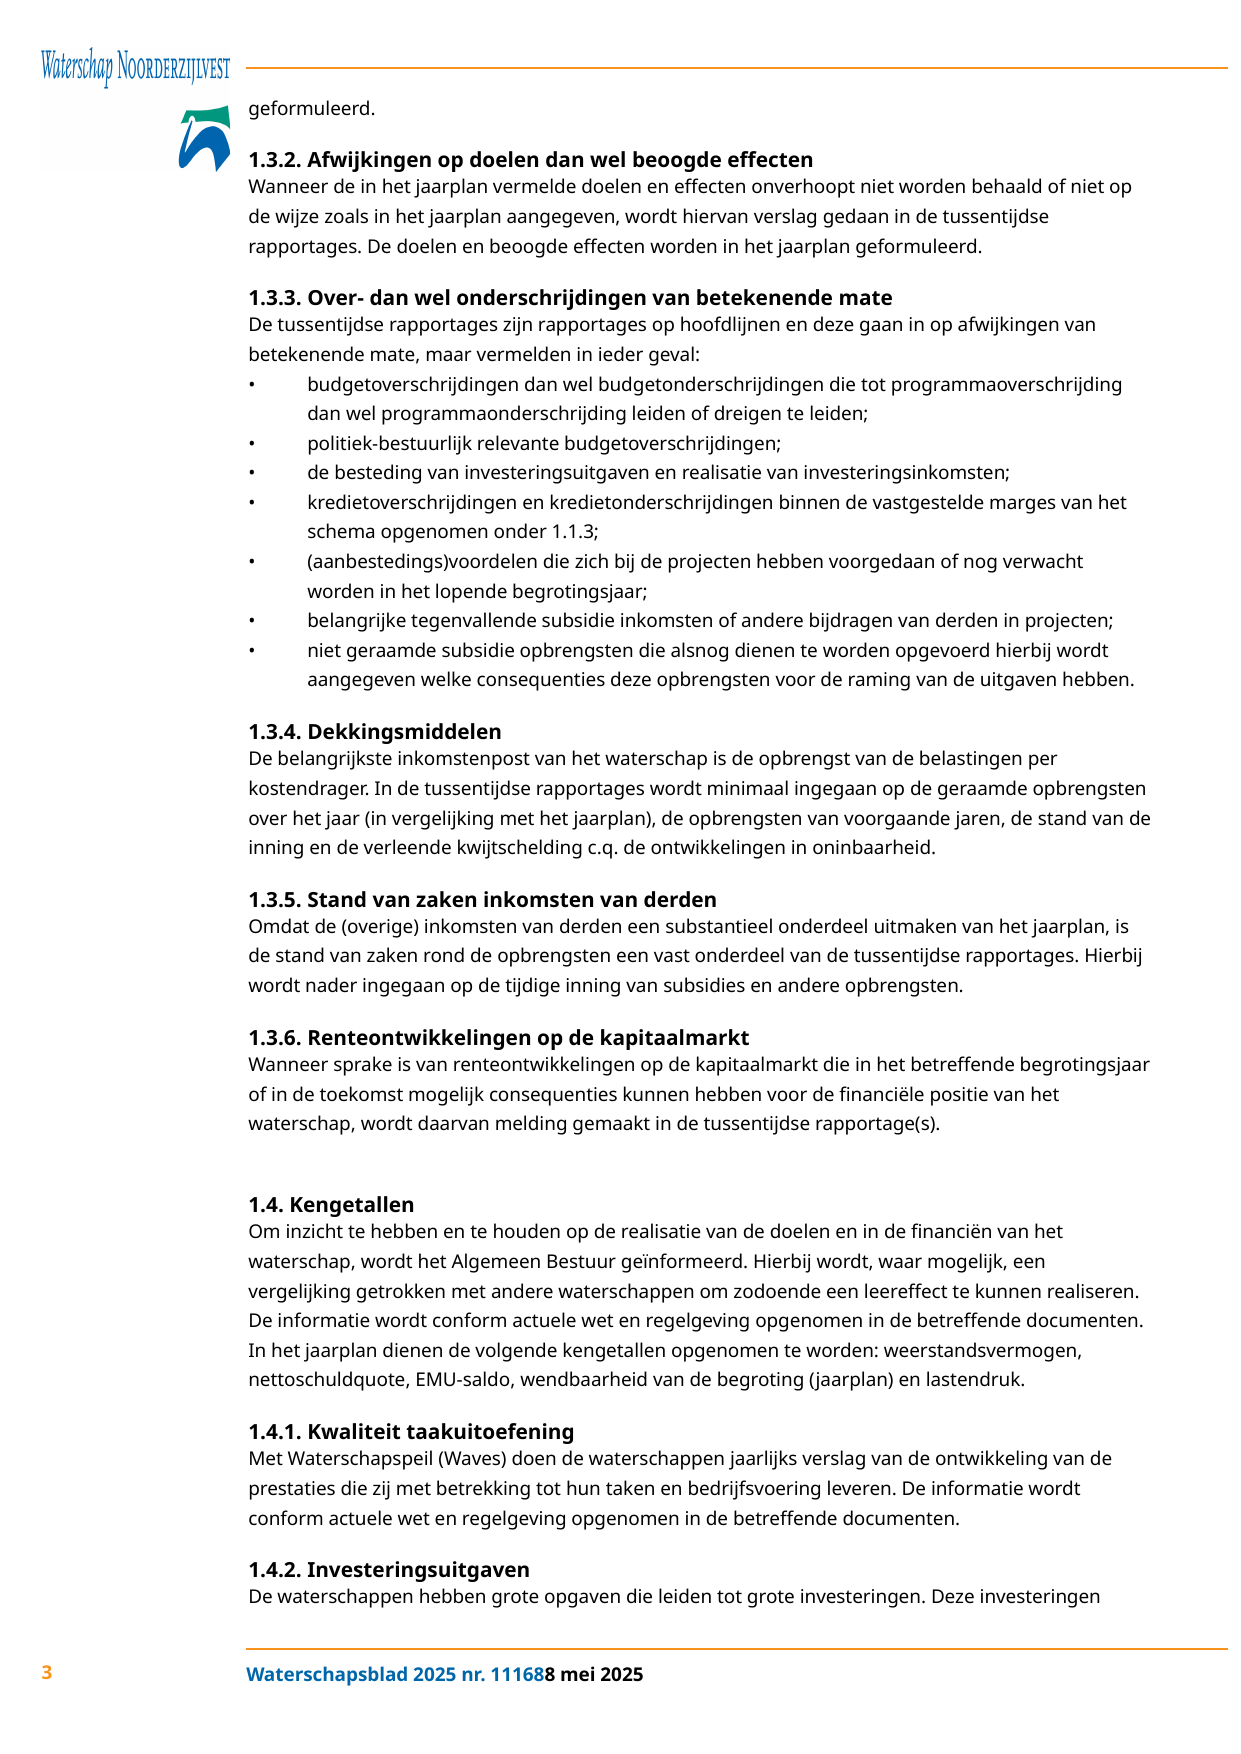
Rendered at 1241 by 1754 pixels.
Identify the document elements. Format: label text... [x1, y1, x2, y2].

text Wanneer de in het jaarplan vermelde doelen en effecten onverhoopt niet worden behaald of niet op de wijze zoals in het jaarplan aangegeven, wordt hiervan verslag gedaan in de tussentijdse rapportages. De doelen en beoogde effecten worden in het jaarplan geformuleerd. [248, 174, 1152, 258]
text Om inzicht te hebben en te houden op de realisatie van de doelen en in de financiën van het waterschap, wordt het Algemeen Bestuur geïnformeerd. Hierbij wordt, waar mogelijk, een vergelijking getrokken met andere waterschappen om zodoende een leereffect te kunnen realiseren. De informatie wordt conform actuele wet en regelgeving opgenomen in de betreffende documenten. [248, 1219, 1152, 1333]
text 1.4. Kengetallen [248, 1190, 1152, 1219]
text 1.3.3. Over- dan wel onderschrijdingen van betekenende mate [248, 283, 1152, 312]
list politiek-bestuurlijk relevante budgetoverschrijdingen; [248, 430, 1152, 456]
text Omdat de (overige) inkomsten van derden een substantieel onderdeel uitmaken van het jaarplan, is de stand van zaken rond de opbrengsten een vast onderdeel van de tussentijdse rapportages. Hierbij wordt nader ingegaan op de tijdige inning van subsidies en andere opbrengsten. [248, 913, 1152, 998]
picture [41, 47, 231, 172]
list budgetoverschrijdingen dan wel budgetonderschrijdingen die tot programmaoverschrijding dan wel programmaonderschrijding leiden of dreigen te leiden; [248, 371, 1152, 426]
text 1.3.6. Renteontwikkelingen op de kapitaalmarkt [248, 1023, 1152, 1051]
text 1.4.1. Kwaliteit taakuitoefening [248, 1417, 1152, 1446]
text In het jaarplan dienen de volgende kengetallen opgenomen te worden: weerstandsvermogen, nettoschuldquote, EMU-saldo, wendbaarheid van de begroting (jaarplan) en lastendruk. [248, 1337, 1152, 1392]
list belangrijke tegenvallende subsidie inkomsten of andere bijdragen van derden in projecten; [248, 607, 1152, 633]
list (aanbestedings)voordelen die zich bij de projecten hebben voorgedaan of nog verwacht worden in het lopende begrotingsjaar; [248, 548, 1152, 604]
text 1.3.4. Dekkingsmiddelen [248, 717, 1152, 746]
list niet geraamde subsidie opbrengsten die alsnog dienen te worden opgevoerd hierbij wordt aangegeven welke consequenties deze opbrengsten voor de raming van de uitgaven hebben. [248, 637, 1152, 692]
text geformuleerd. [248, 95, 1152, 121]
text De belangrijkste inkomstenpost van het waterschap is de opbrengst van de belastingen per kostendrager. In de tussentijdse rapportages wordt minimaal ingegaan op de geraamde opbrengsten over het jaar (in vergelijking met het jaarplan), de opbrengsten van voorgaande jaren, de stand van de inning en de verleende kwijtschelding c.q. de ontwikkelingen in oninbaarheid. [248, 746, 1152, 860]
list kredietoverschrijdingen en kredietonderschrijdingen binnen de vastgestelde marges van het schema opgenomen onder 1.1.3; [248, 489, 1152, 544]
text Wanneer sprake is van renteontwikkelingen op de kapitaalmarkt die in het betreffende begrotingsjaar of in de toekomst mogelijk consequenties kunnen hebben voor de financiële positie van het waterschap, wordt daarvan melding gemaakt in de tussentijdse rapportage(s). [248, 1051, 1152, 1136]
text De tussentijdse rapportages zijn rapportages op hoofdlijnen en deze gaan in op afwijkingen van betekenende mate, maar vermelden in ieder geval: [248, 312, 1152, 367]
list de besteding van investeringsuitgaven en realisatie van investeringsinkomsten; [248, 459, 1152, 485]
text 1.4.2. Investeringsuitgaven [248, 1555, 1152, 1583]
text De waterschappen hebben grote opgaven die leiden tot grote investeringen. Deze investeringen [248, 1583, 1152, 1609]
text 1.3.2. Afwijkingen op doelen dan wel beoogde effecten [248, 145, 1152, 174]
text Met Waterschapspeil (Waves) doen de waterschappen jaarlijks verslag van de ontwikkeling van de prestaties die zij met betrekking tot hun taken en bedrijfsvoering leveren. De informatie wordt conform actuele wet en regelgeving opgenomen in de betreffende documenten. [248, 1446, 1152, 1530]
text 1.3.5. Stand van zaken inkomsten van derden [248, 885, 1152, 913]
